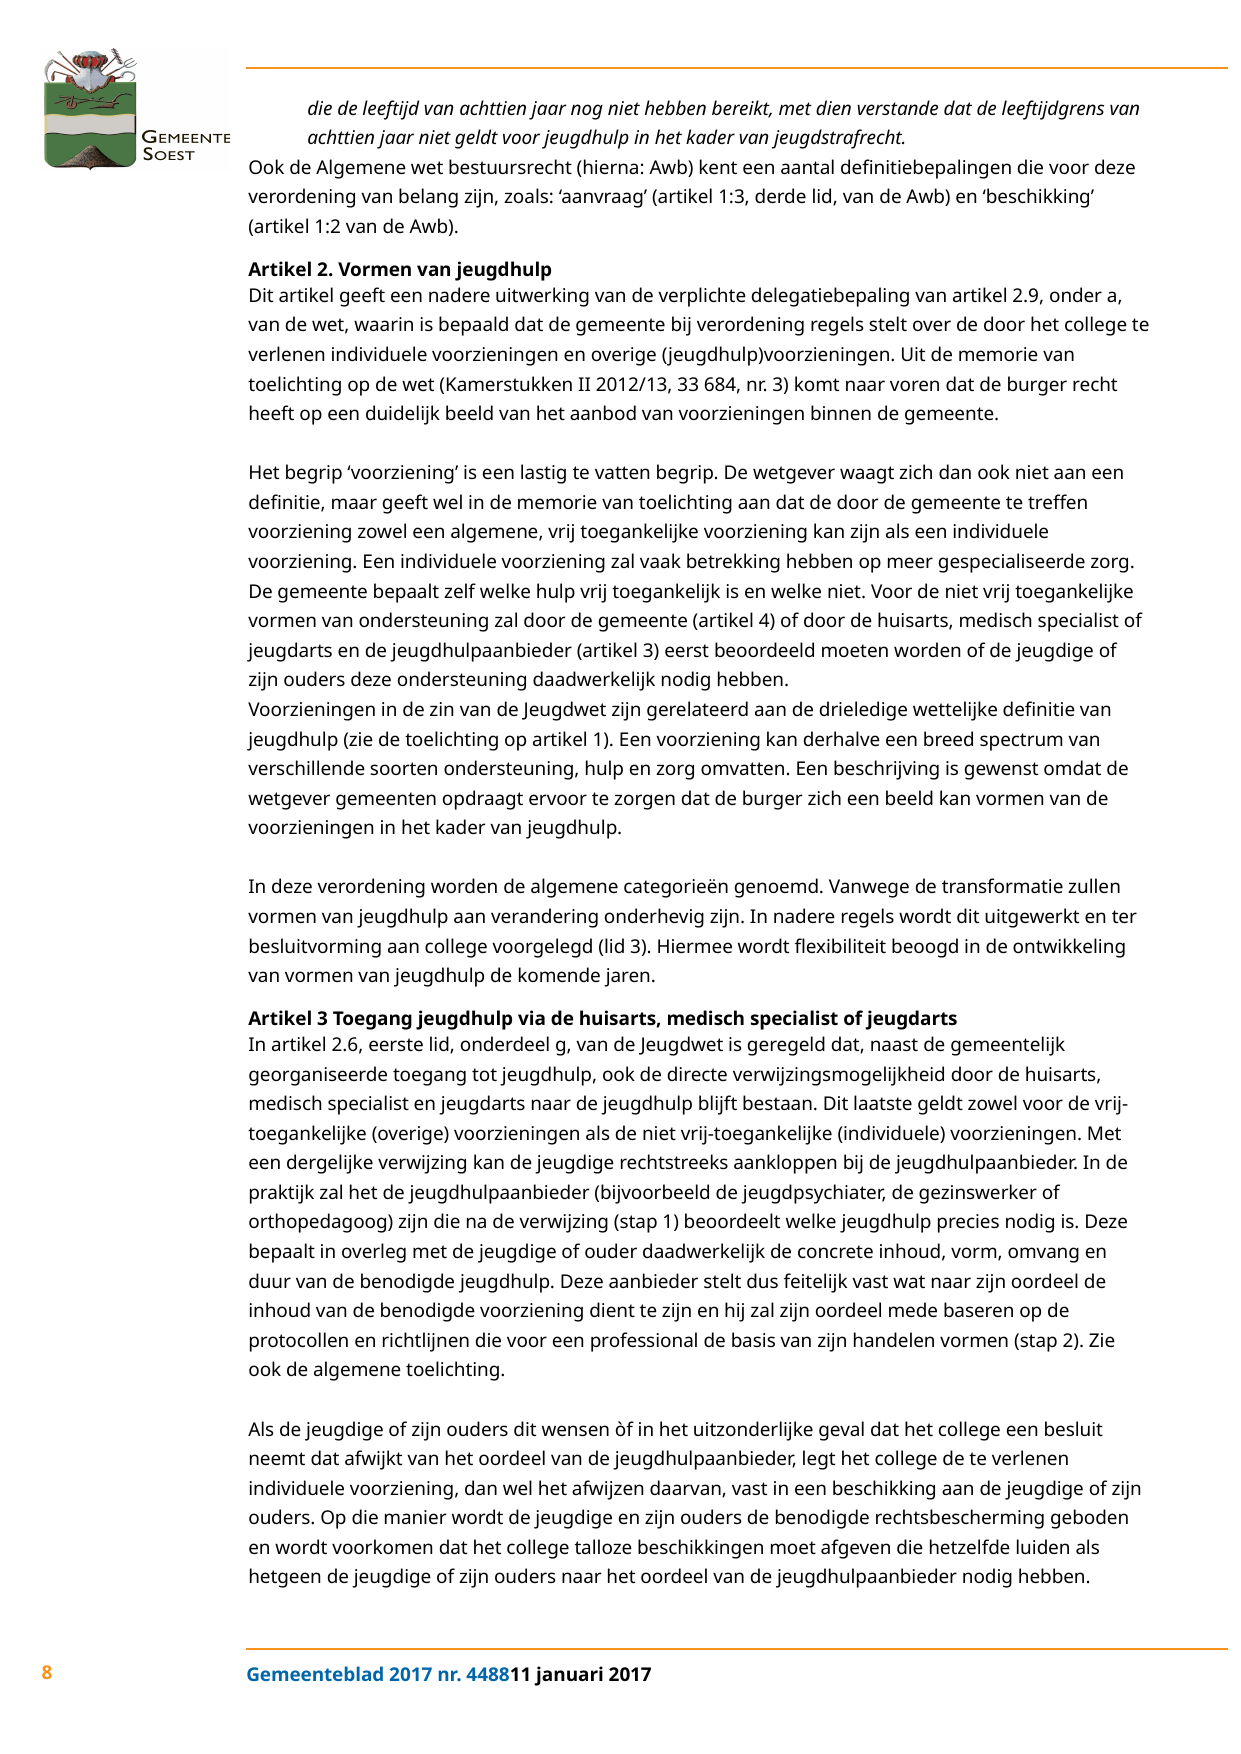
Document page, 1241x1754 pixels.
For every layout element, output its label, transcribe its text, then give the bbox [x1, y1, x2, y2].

text Voorzieningen in de zin van de Jeugdwet zijn gerelateerd aan de drieledige wettelijke definitie van jeugdhulp (zie de toelichting op artikel 1). Een voorziening kan derhalve een breed spectrum van verschillende soorten ondersteuning, hulp en zorg omvatten. Een beschrijving is gewenst omdat de wetgever gemeenten opdraagt ervoor te zorgen dat de burger zich een beeld kan vormen van de voorzieningen in het kader van jeugdhulp. [248, 696, 1152, 840]
text In artikel 2.6, eerste lid, onderdeel g, van de Jeugdwet is geregeld dat, naast de gemeentelijk georganiseerde toegang tot jeugdhulp, ook de directe verwijzingsmogelijkheid door de huisarts, medisch specialist en jeugdarts naar de jeugdhulp blijft bestaan. Dit laatste geldt zowel voor de vrij-toegankelijke (overige) voorzieningen als de niet vrij-toegankelijke (individuele) voorzieningen. Met een dergelijke verwijzing kan de jeugdige rechtstreeks aankloppen bij de jeugdhulpaanbieder. In de praktijk zal het de jeugdhulpaanbieder (bijvoorbeeld de jeugdpsychiater, de gezinswerker of orthopedagoog) zijn die na de verwijzing (stap 1) beoordeelt welke jeugdhulp precies nodig is. Deze bepaalt in overleg met de jeugdige of ouder daadwerkelijk de concrete inhoud, vorm, omvang en duur van de benodigde jeugdhulp. Deze aanbieder stelt dus feitelijk vast wat naar zijn oordeel de inhoud van de benodigde voorziening dient te zijn en hij zal zijn oordeel mede baseren op de protocollen en richtlijnen die voor een professional de basis van zijn handelen vormen (stap 2). Zie ook de algemene toelichting. [248, 1031, 1152, 1382]
text Artikel 2. Vormen van jeugdhulp [248, 256, 1152, 282]
picture [41, 47, 231, 172]
text Het begrip ‘voorziening’ is een lastig te vatten begrip. De wetgever waagt zich dan ook niet aan een definitie, maar geeft wel in de memorie van toelichting aan dat de door de gemeente te treffen voorziening zowel een algemene, vrij toegankelijke voorziening kan zijn als een individuele voorziening. Een individuele voorziening zal vaak betrekking hebben op meer gespecialiseerde zorg. De gemeente bepaalt zelf welke hulp vrij toegankelijk is en welke niet. Voor de niet vrij toegankelijke vormen van ondersteuning zal door de gemeente (artikel 4) of door de huisarts, medisch specialist of jeugdarts en de jeugdhulpaanbieder (artikel 3) eerst beoordeeld moeten worden of de jeugdige of zijn ouders deze ondersteuning daadwerkelijk nodig hebben. [248, 459, 1152, 692]
list die de leeftijd van achttien jaar nog niet hebben bereikt, met dien verstande dat de leeftijdgrens van achttien jaar niet geldt voor jeugdhulp in het kader van jeugdstrafrecht. [248, 95, 1152, 150]
text Artikel 3 Toegang jeugdhulp via de huisarts, medisch specialist of jeugdarts [248, 1006, 1152, 1031]
text Als de jeugdige of zijn ouders dit wensen òf in het uitzonderlijke geval dat het college een besluit neemt dat afwijkt van het oordeel van de jeugdhulpaanbieder, legt het college de te verlenen individuele voorziening, dan wel het afwijzen daarvan, vast in een beschikking aan de jeugdige of zijn ouders. Op die manier wordt de jeugdige en zijn ouders de benodigde rechtsbescherming geboden en wordt voorkomen dat het college talloze beschikkingen moet afgeven die hetzelfde luiden als hetgeen de jeugdige of zijn ouders naar het oordeel van de jeugdhulpaanbieder nodig hebben. [248, 1416, 1152, 1589]
text Ook de Algemene wet bestuursrecht (hierna: Awb) kent een aantal definitiebepalingen die voor deze verordening van belang zijn, zoals: ‘aanvraag’ (artikel 1:3, derde lid, van de Awb) en ‘beschikking’ (artikel 1:2 van de Awb). [248, 154, 1152, 239]
text In deze verordening worden de algemene categorieën genoemd. Vanwege de transformatie zullen vormen van jeugdhulp aan verandering onderhevig zijn. In nadere regels wordt dit uitgewerkt en ter besluitvorming aan college voorgelegd (lid 3). Hiermee wordt flexibiliteit beoogd in de ontwikkeling van vormen van jeugdhulp de komende jaren. [248, 874, 1152, 988]
text Dit artikel geeft een nadere uitwerking van de verplichte delegatiebepaling van artikel 2.9, onder a, van de wet, waarin is bepaald dat de gemeente bij verordening regels stelt over de door het college te verlenen individuele voorzieningen en overige (jeugdhulp)voorzieningen. Uit de memorie van toelichting op de wet (Kamerstukken II 2012/13, 33 684, nr. 3) komt naar voren dat de burger recht heeft op een duidelijk beeld van het aanbod van voorzieningen binnen de gemeente. [248, 282, 1152, 426]
